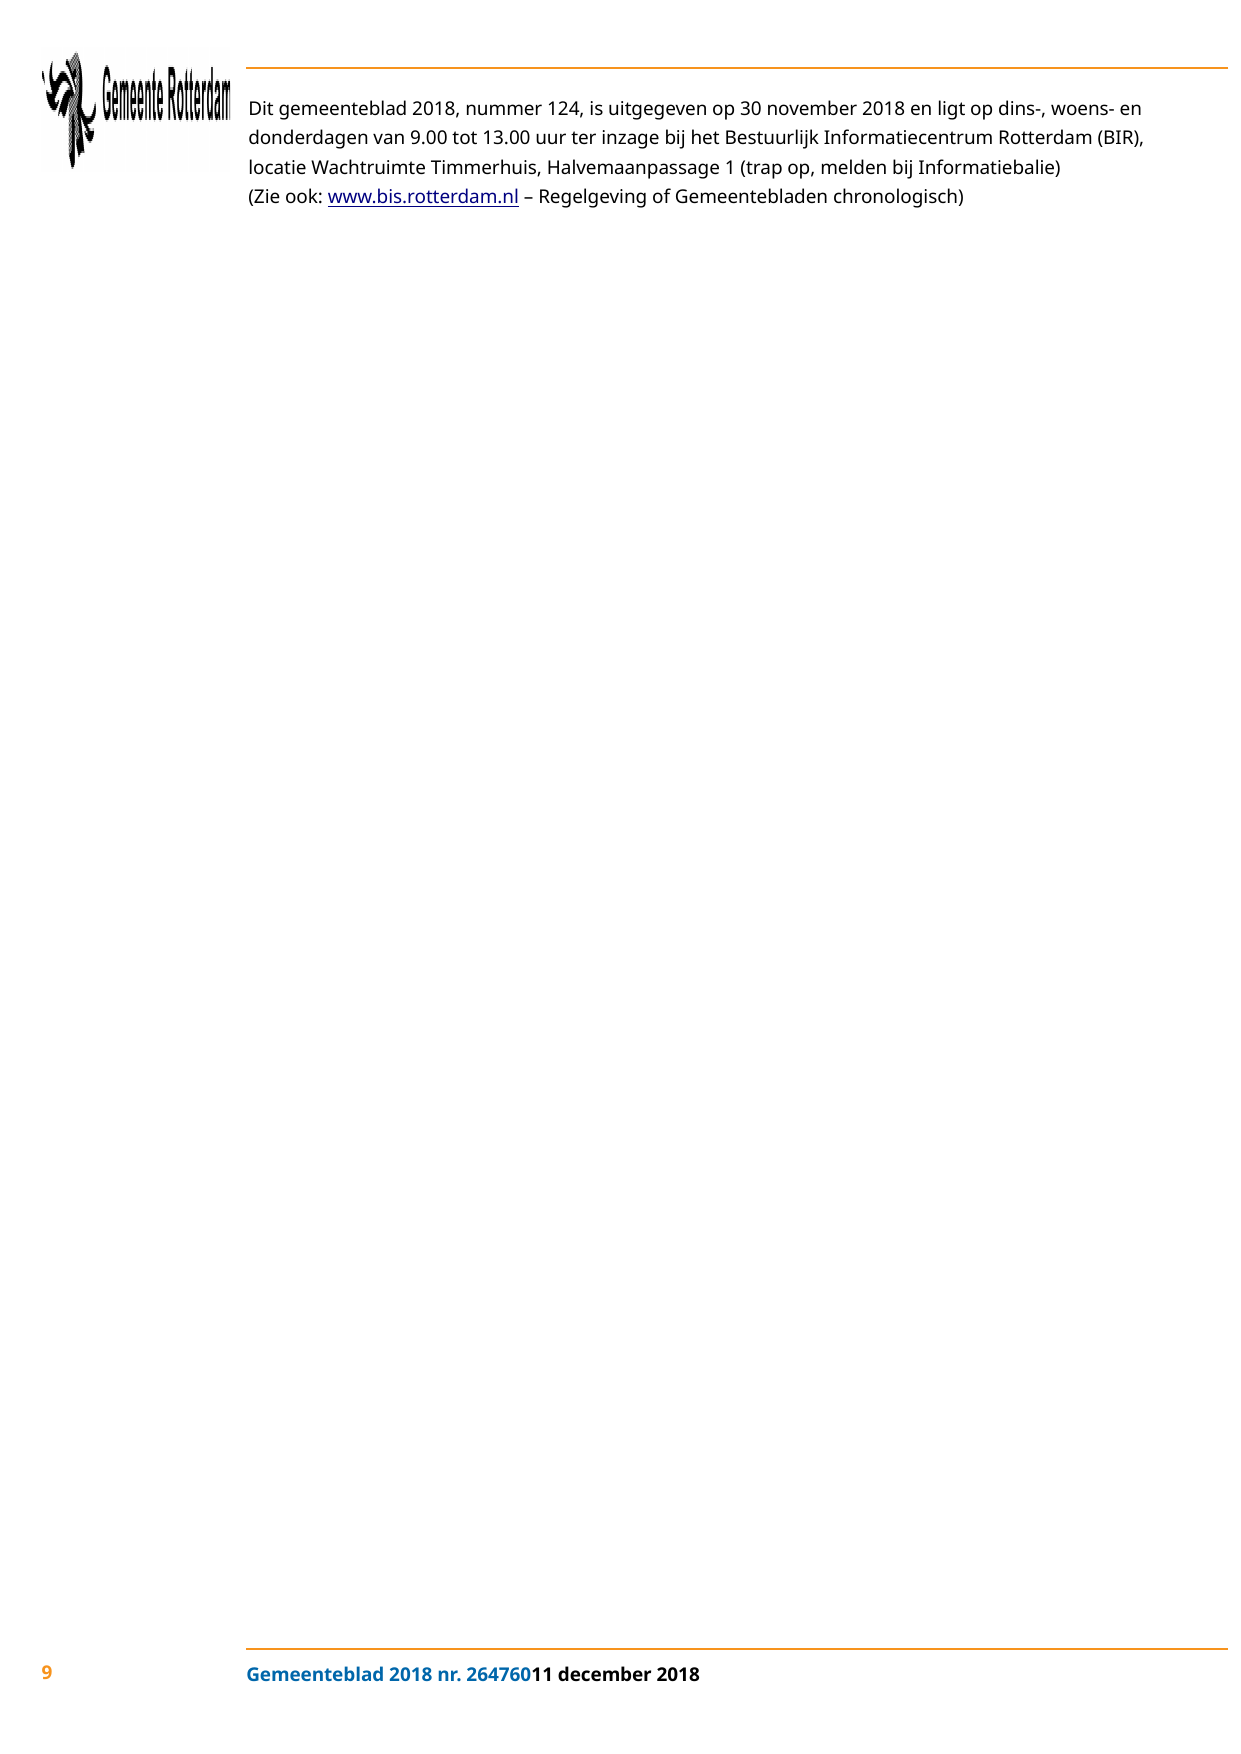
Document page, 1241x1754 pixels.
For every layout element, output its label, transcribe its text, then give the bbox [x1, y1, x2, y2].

picture [41, 47, 231, 172]
text Dit gemeenteblad 2018, nummer 124, is uitgegeven op 30 november 2018 en ligt op dins-, woens- en donderdagen van 9.00 tot 13.00 uur ter inzage bij het Bestuurlijk Informatiecentrum Rotterdam (BIR), locatie Wachtruimte Timmerhuis, Halvemaanpassage 1 (trap op, melden bij Informatiebalie) [248, 95, 1152, 180]
text (Zie ook: www.bis.rotterdam.nl – Regelgeving of Gemeentebladen chronologisch) [248, 184, 1152, 209]
